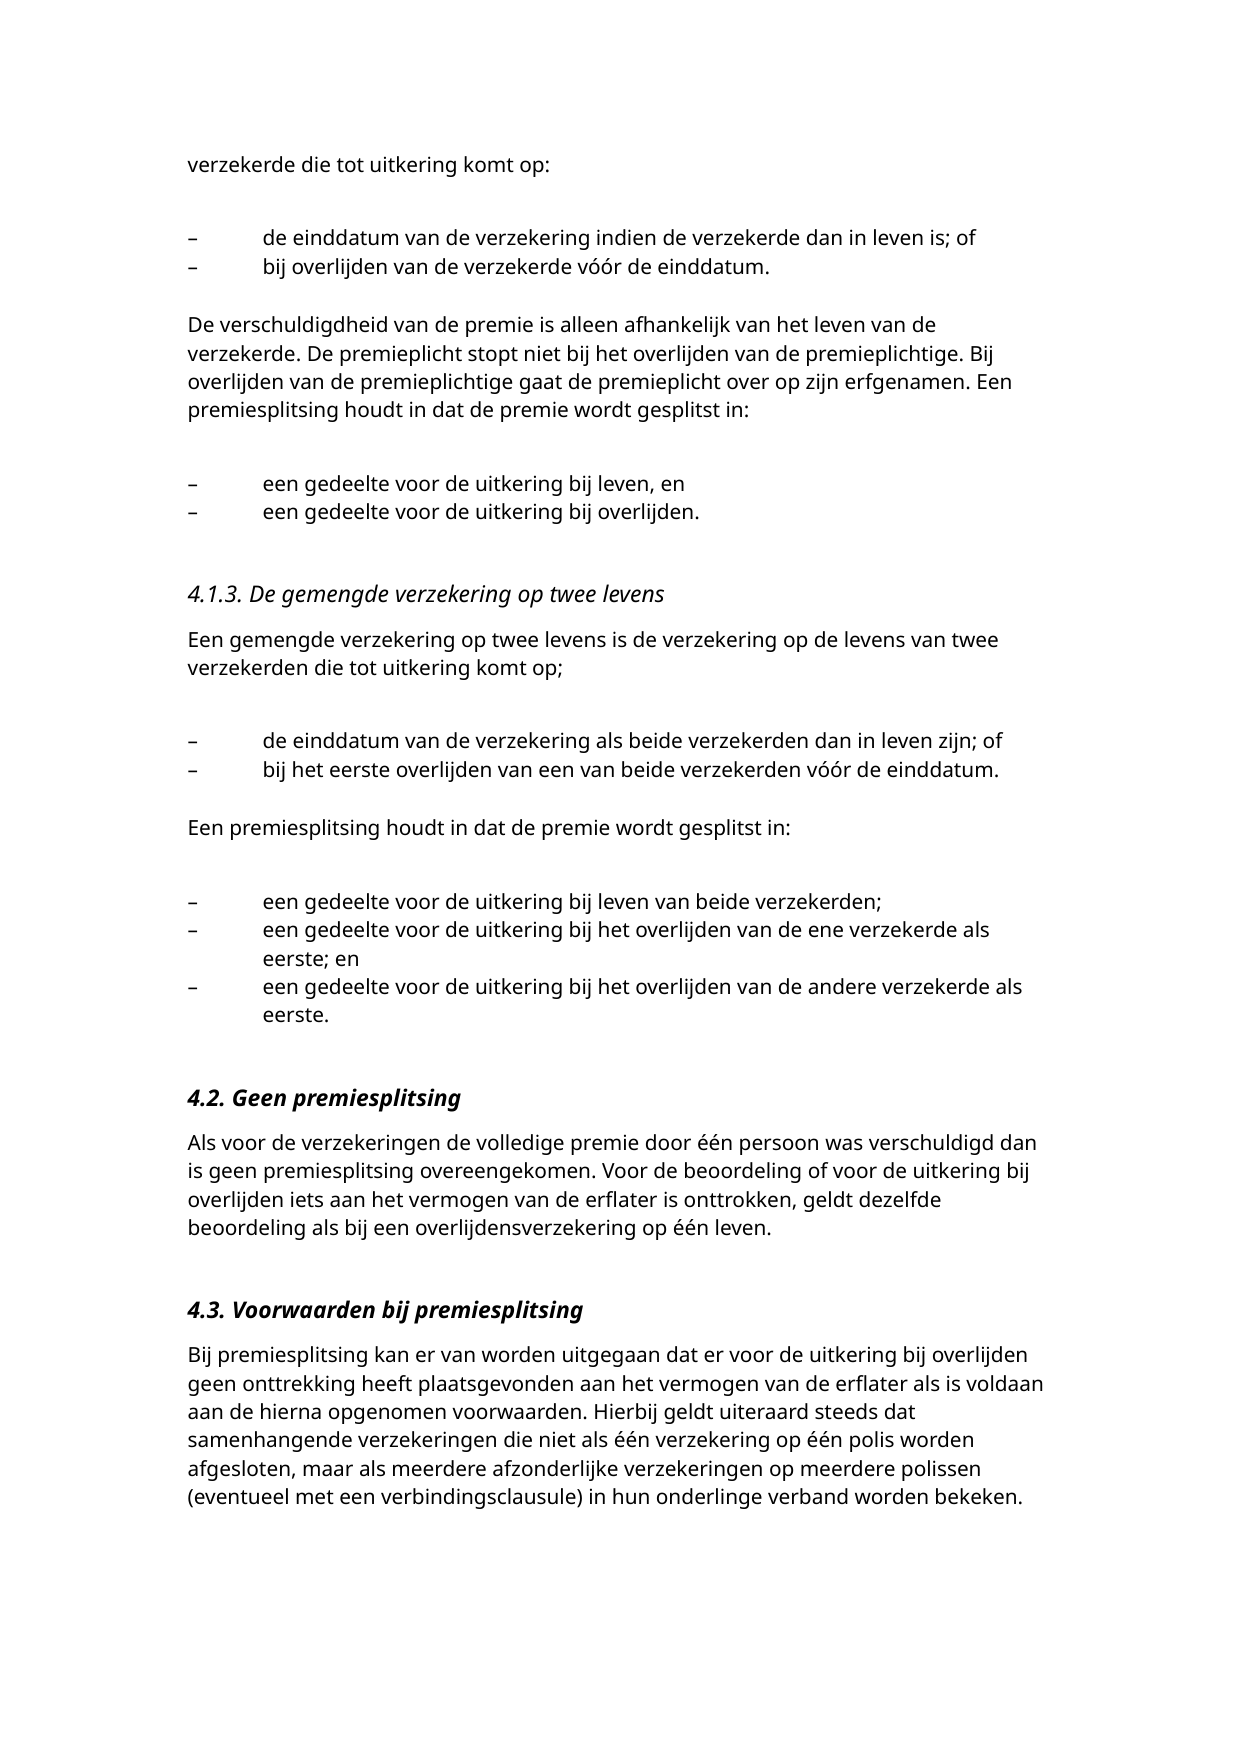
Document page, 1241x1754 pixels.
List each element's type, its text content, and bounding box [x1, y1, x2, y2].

list bij het eerste overlijden van een van beide verzekerden vóór de einddatum. [187, 755, 1053, 783]
list een gedeelte voor de uitkering bij leven van beide verzekerden; [187, 887, 1053, 915]
list de einddatum van de verzekering als beide verzekerden dan in leven zijn; of [187, 727, 1053, 755]
text Een premiesplitsing houdt in dat de premie wordt gesplitst in: [187, 813, 1053, 842]
list een gedeelte voor de uitkering bij het overlijden van de ene verzekerde als eerste; en [187, 915, 1053, 972]
list bij overlijden van de verzekerde vóór de einddatum. [187, 252, 1053, 280]
subtitle 4.1.3. De gemengde verzekering op twee levens [187, 578, 1053, 610]
subtitle 4.2. Geen premiesplitsing [187, 1082, 1053, 1113]
text Als voor de verzekeringen de volledige premie door één persoon was verschuldigd dan is geen premiesplitsing overeengekomen. Voor de beoordeling of voor de uitkering bij overlijden iets aan het vermogen van de erflater is onttrokken, geldt dezelfde beoordeling als bij een overlijdensverzekering op één leven. [187, 1128, 1053, 1242]
text Een gemengde verzekering op twee levens is de verzekering op de levens van twee verzekerden die tot uitkering komt op; [187, 625, 1053, 682]
list een gedeelte voor de uitkering bij overlijden. [187, 497, 1053, 526]
text De verschuldigdheid van de premie is alleen afhankelijk van het leven van de verzekerde. De premieplicht stopt niet bij het overlijden van de premieplichtige. Bij overlijden van de premieplichtige gaat de premieplicht over op zijn erfgenamen. Een premiesplitsing houdt in dat de premie wordt gesplitst in: [187, 310, 1053, 424]
list de einddatum van de verzekering indien de verzekerde dan in leven is; of [187, 223, 1053, 252]
text verzekerde die tot uitkering komt op: [187, 150, 1053, 178]
list een gedeelte voor de uitkering bij leven, en [187, 469, 1053, 497]
text Bij premiesplitsing kan er van worden uitgegaan dat er voor de uitkering bij overlijden geen onttrekking heeft plaatsgevonden aan het vermogen van de erflater als is voldaan aan de hierna opgenomen voorwaarden. Hierbij geldt uiteraard steeds dat samenhangende verzekeringen die niet als één verzekering op één polis worden afgesloten, maar als meerdere afzonderlijke verzekeringen op meerdere polissen (eventueel met een verbindingsclausule) in hun onderlinge verband worden bekeken. [187, 1340, 1053, 1511]
subtitle 4.3. Voorwaarden bij premiesplitsing [187, 1294, 1053, 1325]
list een gedeelte voor de uitkering bij het overlijden van de andere verzekerde als eerste. [187, 972, 1053, 1029]
